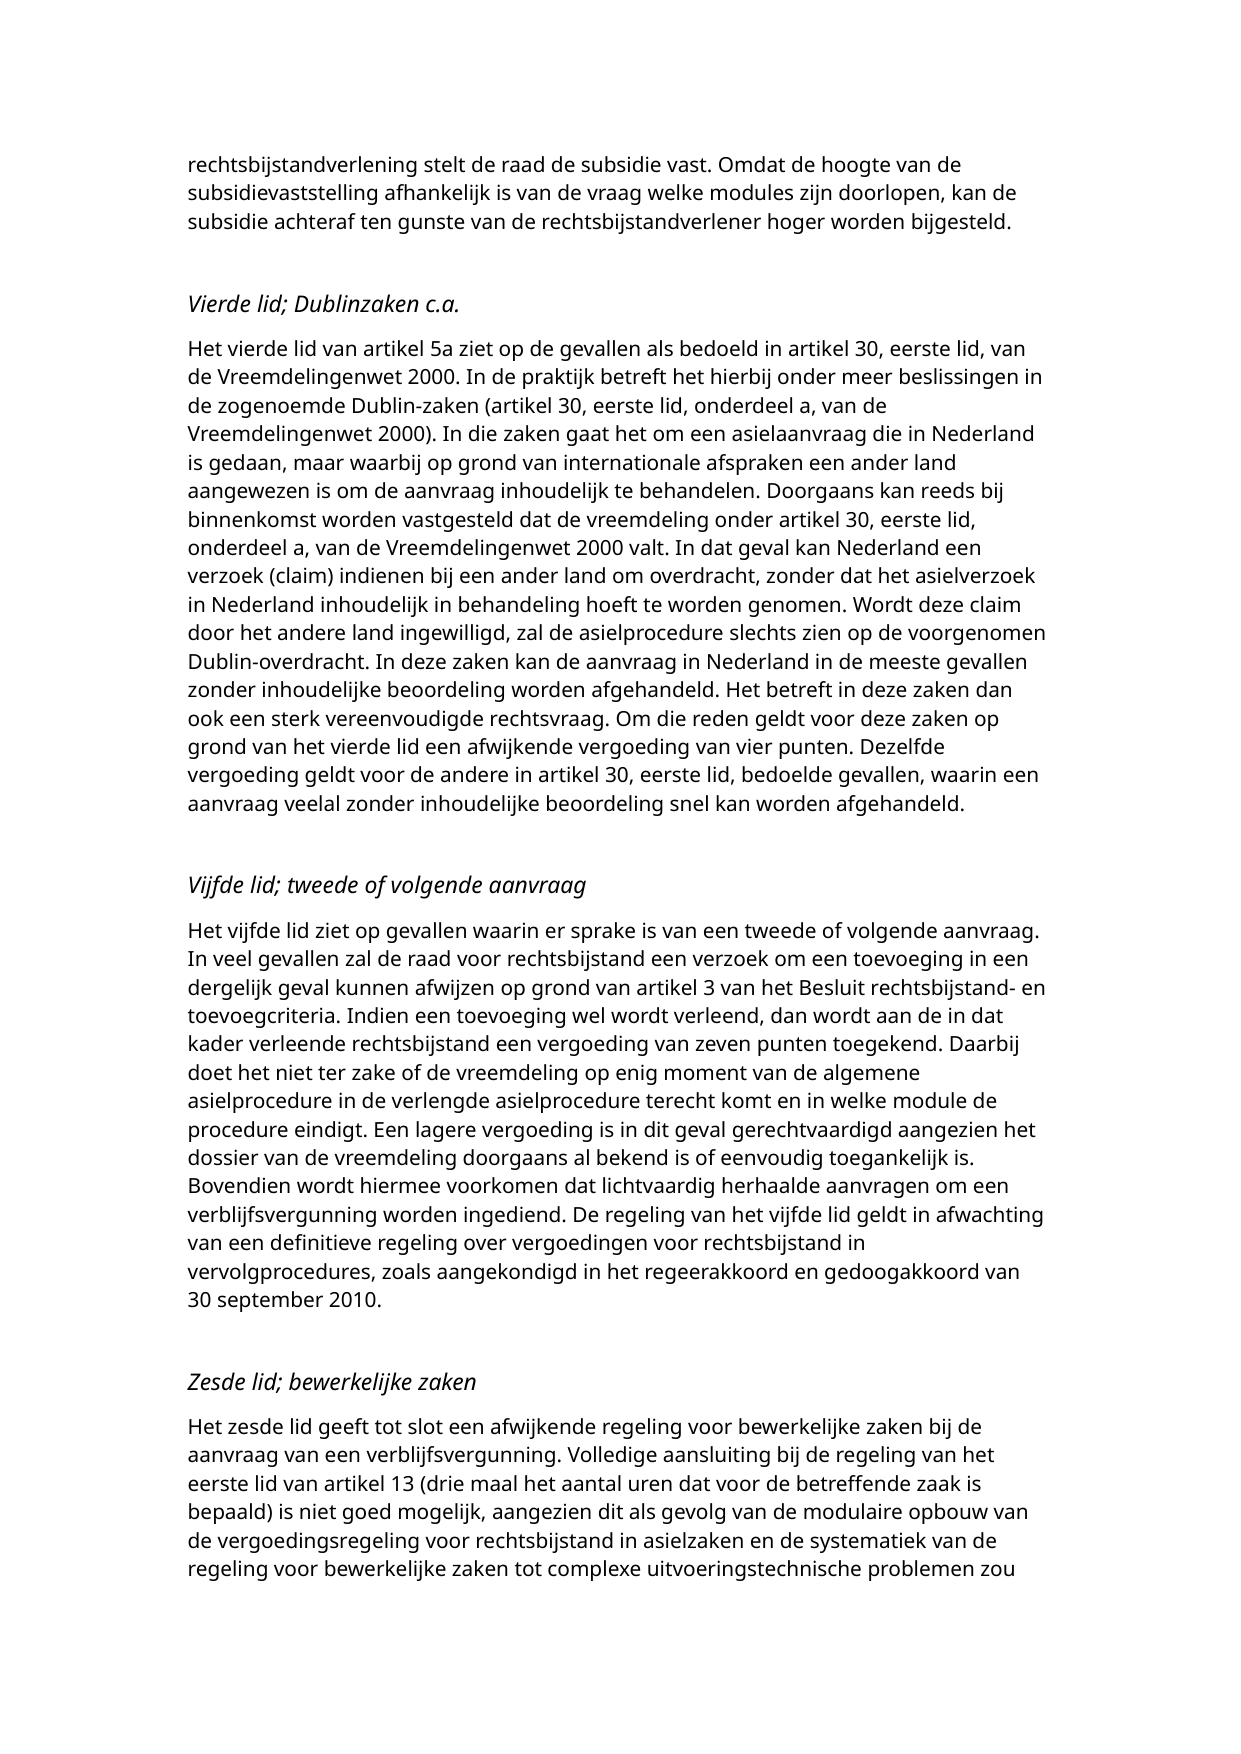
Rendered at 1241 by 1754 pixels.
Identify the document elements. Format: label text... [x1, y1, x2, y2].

subtitle Zesde lid; bewerkelijke zaken [187, 1366, 1053, 1397]
text Het vierde lid van artikel 5a ziet op de gevallen als bedoeld in artikel 30, eerste lid, van de Vreemdelingenwet 2000. In de praktijk betreft het hierbij onder meer beslissingen in de zogenoemde Dublin-zaken (artikel 30, eerste lid, onderdeel a, van de Vreemdelingenwet 2000). In die zaken gaat het om een asielaanvraag die in Nederland is gedaan, maar waarbij op grond van internationale afspraken een ander land aangewezen is om de aanvraag inhoudelijk te behandelen. Doorgaans kan reeds bij binnenkomst worden vastgesteld dat de vreemdeling onder artikel 30, eerste lid, onderdeel a, van de Vreemdelingenwet 2000 valt. In dat geval kan Nederland een verzoek (claim) indienen bij een ander land om overdracht, zonder dat het asielverzoek in Nederland inhoudelijk in behandeling hoeft te worden genomen. Wordt deze claim door het andere land ingewilligd, zal de asielprocedure slechts zien op de voorgenomen Dublin-overdracht. In deze zaken kan de aanvraag in Nederland in de meeste gevallen zonder inhoudelijke beoordeling worden afgehandeld. Het betreft in deze zaken dan ook een sterk vereenvoudigde rechtsvraag. Om die reden geldt voor deze zaken op grond van het vierde lid een afwijkende vergoeding van vier punten. Dezelfde vergoeding geldt voor de andere in artikel 30, eerste lid, bedoelde gevallen, waarin een aanvraag veelal zonder inhoudelijke beoordeling snel kan worden afgehandeld. [187, 334, 1053, 817]
text Het vijfde lid ziet op gevallen waarin er sprake is van een tweede of volgende aanvraag. In veel gevallen zal de raad voor rechtsbijstand een verzoek om een toevoeging in een dergelijk geval kunnen afwijzen op grond van artikel 3 van het Besluit rechtsbijstand- en toevoegcriteria. Indien een toevoeging wel wordt verleend, dan wordt aan de in dat kader verleende rechtsbijstand een vergoeding van zeven punten toegekend. Daarbij doet het niet ter zake of de vreemdeling op enig moment van de algemene asielprocedure in de verlengde asielprocedure terecht komt en in welke module de procedure eindigt. Een lagere vergoeding is in dit geval gerechtvaardigd aangezien het dossier van de vreemdeling doorgaans al bekend is of eenvoudig toegankelijk is. Bovendien wordt hiermee voorkomen dat lichtvaardig herhaalde aanvragen om een verblijfsvergunning worden ingediend. De regeling van het vijfde lid geldt in afwachting van een definitieve regeling over vergoedingen voor rechtsbijstand in vervolgprocedures, zoals aangekondigd in het regeerakkoord en gedoogakkoord van 30 september 2010. [187, 916, 1053, 1314]
text Het zesde lid geeft tot slot een afwijkende regeling voor bewerkelijke zaken bij de aanvraag van een verblijfsvergunning. Volledige aansluiting bij de regeling van het eerste lid van artikel 13 (drie maal het aantal uren dat voor de betreffende zaak is bepaald) is niet goed mogelijk, aangezien dit als gevolg van de modulaire opbouw van de vergoedingsregeling voor rechtsbijstand in asielzaken en de systematiek van de regeling voor bewerkelijke zaken tot complexe uitvoeringstechnische problemen zou [187, 1412, 1053, 1583]
text rechtsbijstandverlening stelt de raad de subsidie vast. Omdat de hoogte van de subsidievaststelling afhankelijk is van de vraag welke modules zijn doorlopen, kan de subsidie achteraf ten gunste van de rechtsbijstandverlener hoger worden bijgesteld. [187, 150, 1053, 235]
subtitle Vierde lid; Dublinzaken c.a. [187, 288, 1053, 319]
subtitle Vijfde lid; tweede of volgende aanvraag [187, 869, 1053, 901]
